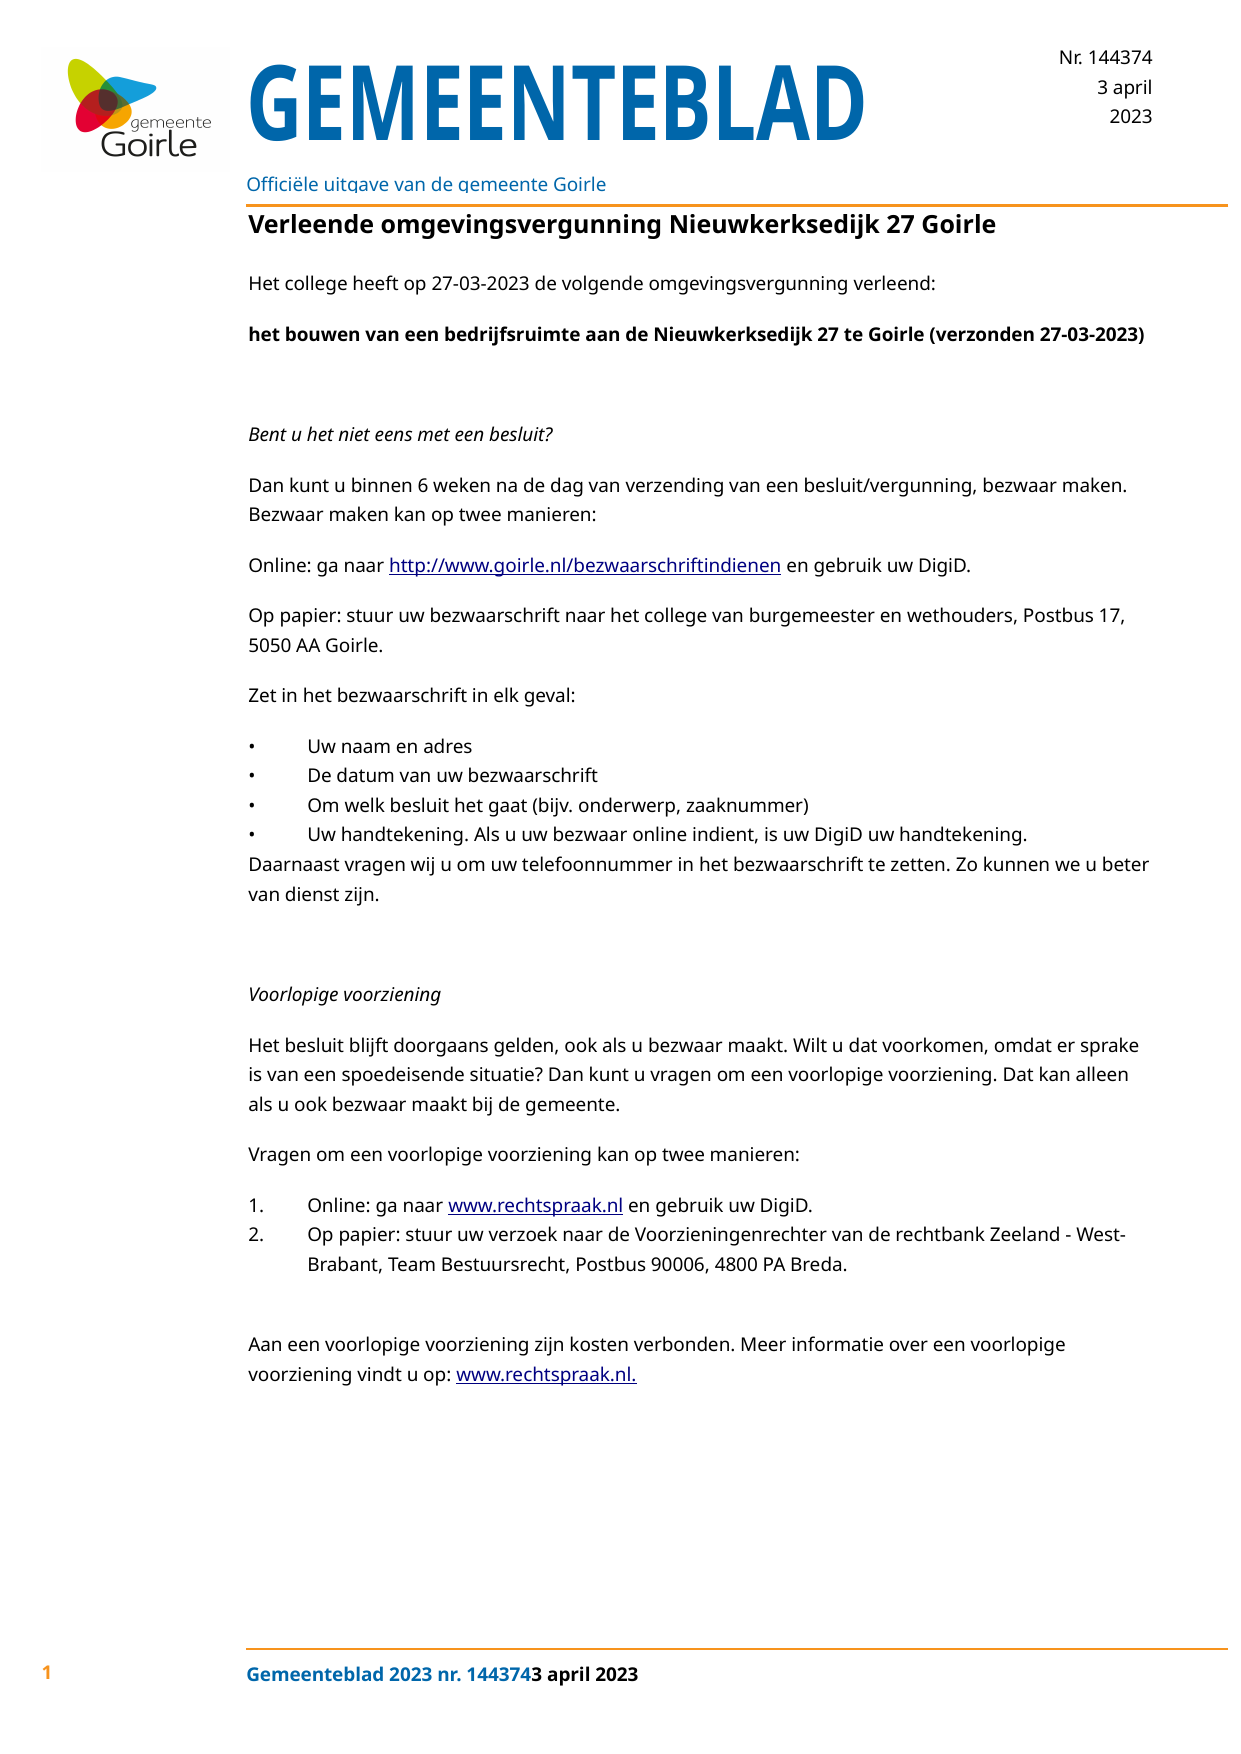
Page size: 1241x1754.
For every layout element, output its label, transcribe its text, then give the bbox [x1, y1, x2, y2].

list Om welk besluit het gaat (bijv. onderwerp, zaaknummer) [248, 792, 1152, 818]
text Het college heeft op 27-03-2023 de volgende omgevingsvergunning verleend: [248, 270, 1152, 296]
text Verleende omgevingsvergunning Nieuwkerksedijk 27 Goirle [248, 207, 1152, 241]
text Online: ga naar http://www.goirle.nl/bezwaarschriftindienen en gebruik uw DigiD. [248, 552, 1152, 578]
text Daarnaast vragen wij u om uw telefoonnummer in het bezwaarschrift te zetten. Zo kunnen we u beter van dienst zijn. [248, 851, 1152, 906]
text Dan kunt u binnen 6 weken na de dag van verzending van een besluit/vergunning, bezwaar maken. Bezwaar maken kan op twee manieren: [248, 472, 1152, 527]
text Op papier: stuur uw bezwaarschrift naar het college van burgemeester en wethouders, Postbus 17, 5050 AA Goirle. [248, 602, 1152, 658]
list Op papier: stuur uw verzoek naar de Voorzieningenrechter van de rechtbank Zeeland - West-Brabant, Team Bestuursrecht, Postbus 90006, 4800 PA Breda. [248, 1222, 1152, 1277]
text het bouwen van een bedrijfsruimte aan de Nieuwkerksedijk 27 te Goirle (verzonden 27-03-2023) [248, 321, 1152, 346]
list Online: ga naar www.rechtspraak.nl en gebruik uw DigiD. [248, 1192, 1152, 1218]
text Bent u het niet eens met een besluit? [248, 422, 1152, 447]
text Voorlopige voorziening [248, 982, 1152, 1007]
text Zet in het bezwaarschrift in elk geval: [248, 682, 1152, 708]
picture [41, 47, 231, 172]
text Het besluit blijft doorgaans gelden, ook als u bezwaar maakt. Wilt u dat voorkomen, omdat er sprake is van een spoedeisende situatie? Dan kunt u vragen om een voorlopige voorziening. Dat kan alleen als u ook bezwaar maakt bij de gemeente. [248, 1032, 1152, 1117]
list Uw naam en adres [248, 733, 1152, 758]
text Vragen om een voorlopige voorziening kan op twee manieren: [248, 1142, 1152, 1167]
text Aan een voorlopige voorziening zijn kosten verbonden. Meer informatie over een voorlopige voorziening vindt u op: www.rechtspraak.nl. [248, 1331, 1152, 1386]
list Uw handtekening. Als u uw bezwaar online indient, is uw DigiD uw handtekening. [248, 822, 1152, 847]
list De datum van uw bezwaarschrift [248, 762, 1152, 788]
